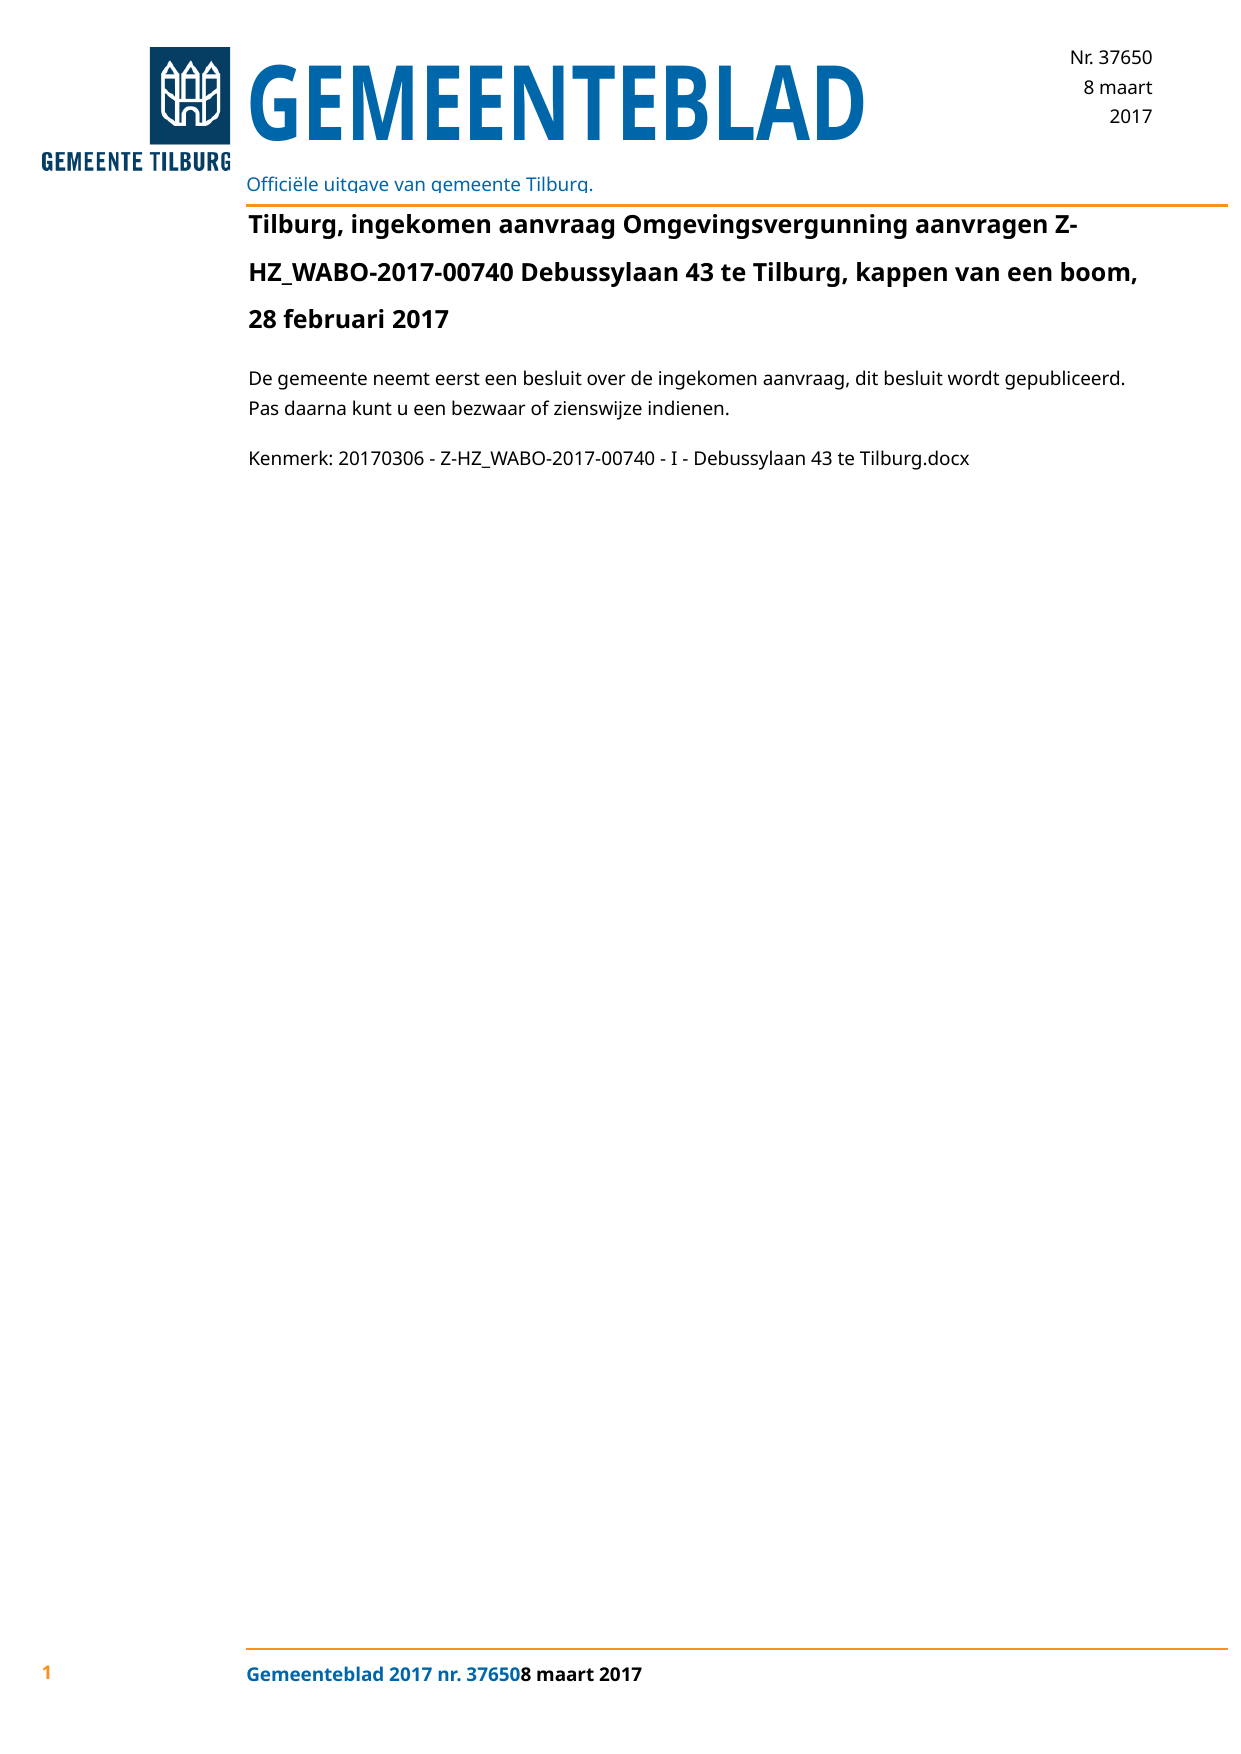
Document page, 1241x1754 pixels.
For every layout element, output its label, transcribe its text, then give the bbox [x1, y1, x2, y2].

text Tilburg, ingekomen aanvraag Omgevingsvergunning aanvragen Z-HZ_WABO-2017-00740 Debussylaan 43 te Tilburg, kappen van een boom, 28 februari 2017 [248, 207, 1152, 336]
picture [41, 47, 231, 172]
text De gemeente neemt eerst een besluit over de ingekomen aanvraag, dit besluit wordt gepubliceerd. Pas daarna kunt u een bezwaar of zienswijze indienen. [248, 366, 1152, 421]
text Kenmerk: 20170306 - Z-HZ_WABO-2017-00740 - I - Debussylaan 43 te Tilburg.docx [248, 446, 1152, 471]
